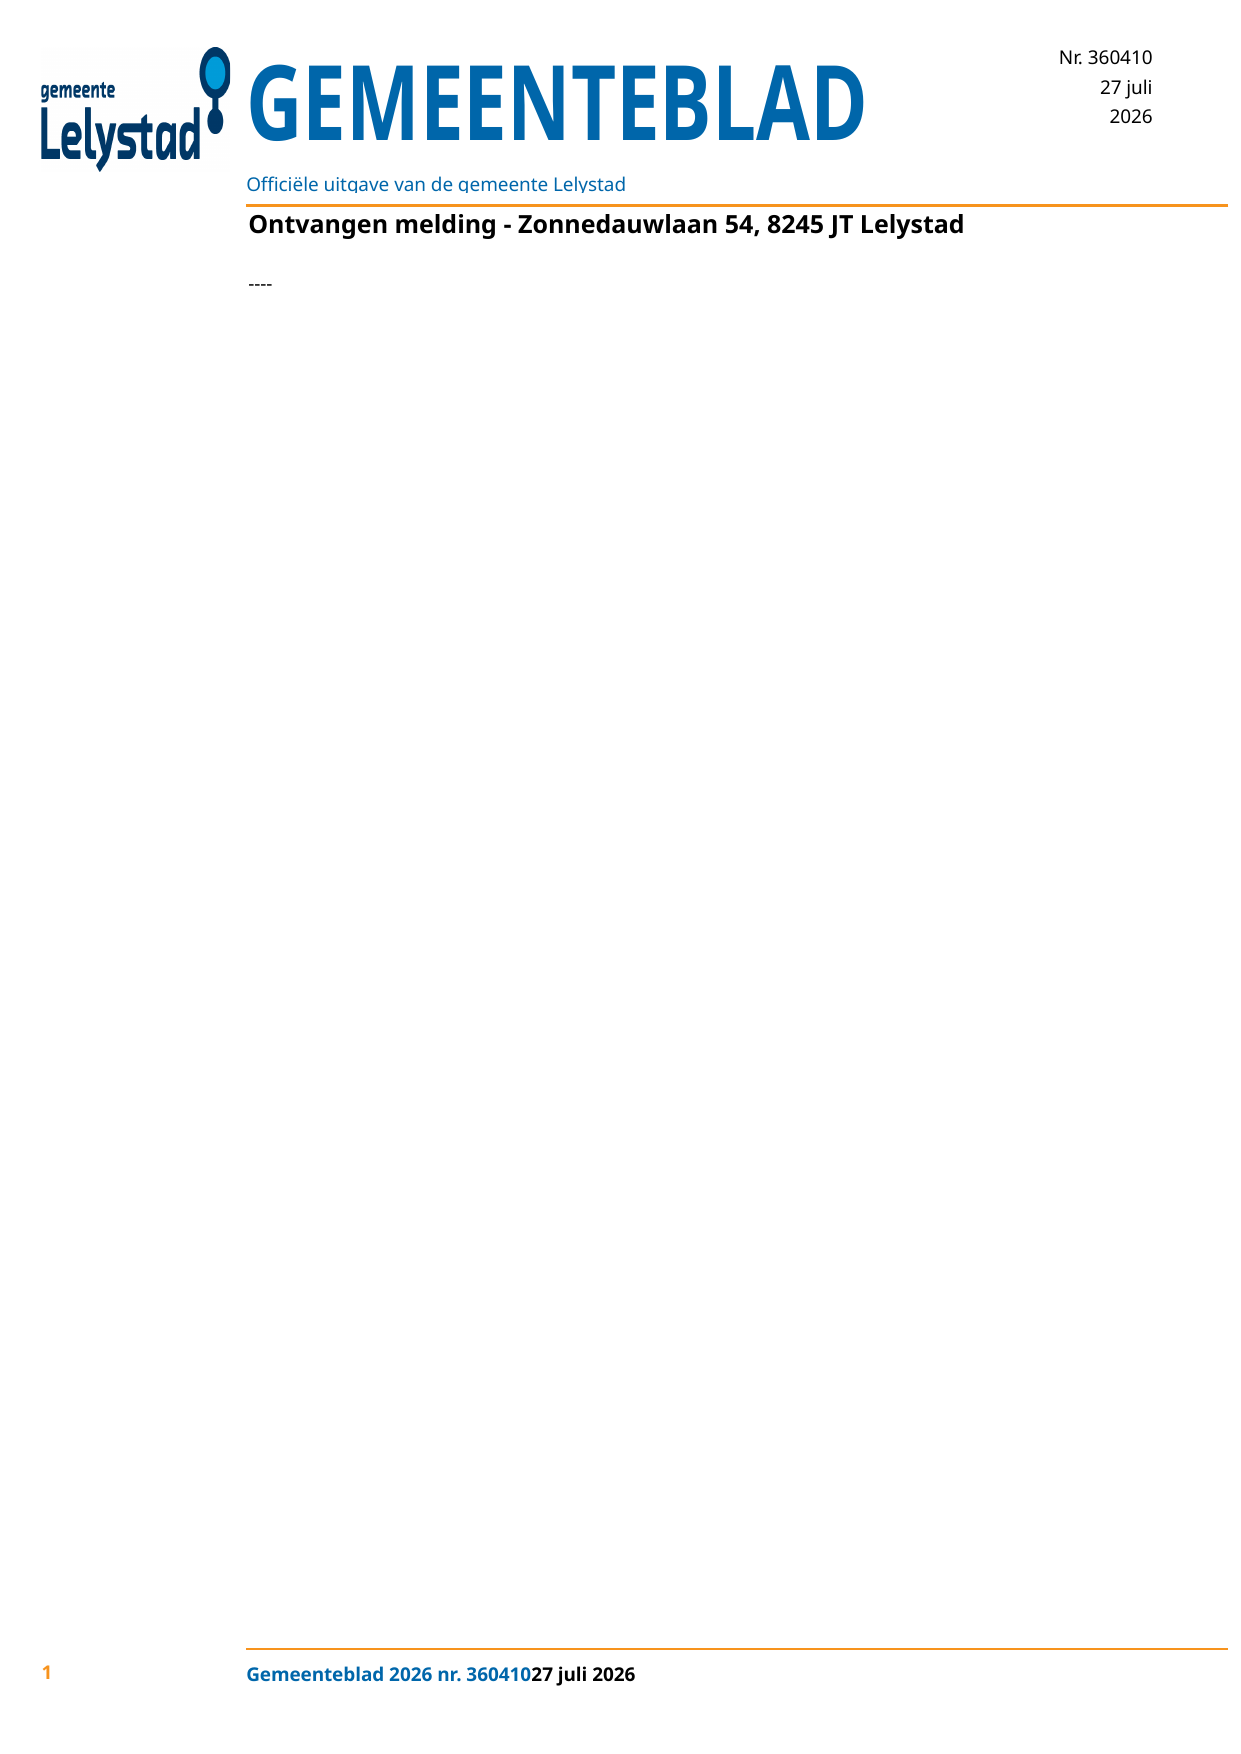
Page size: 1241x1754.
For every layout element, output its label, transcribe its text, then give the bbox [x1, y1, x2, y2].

text Ontvangen melding - Zonnedauwlaan 54, 8245 JT Lelystad [248, 207, 1152, 241]
text ---- [248, 270, 1152, 296]
picture [41, 47, 231, 172]
